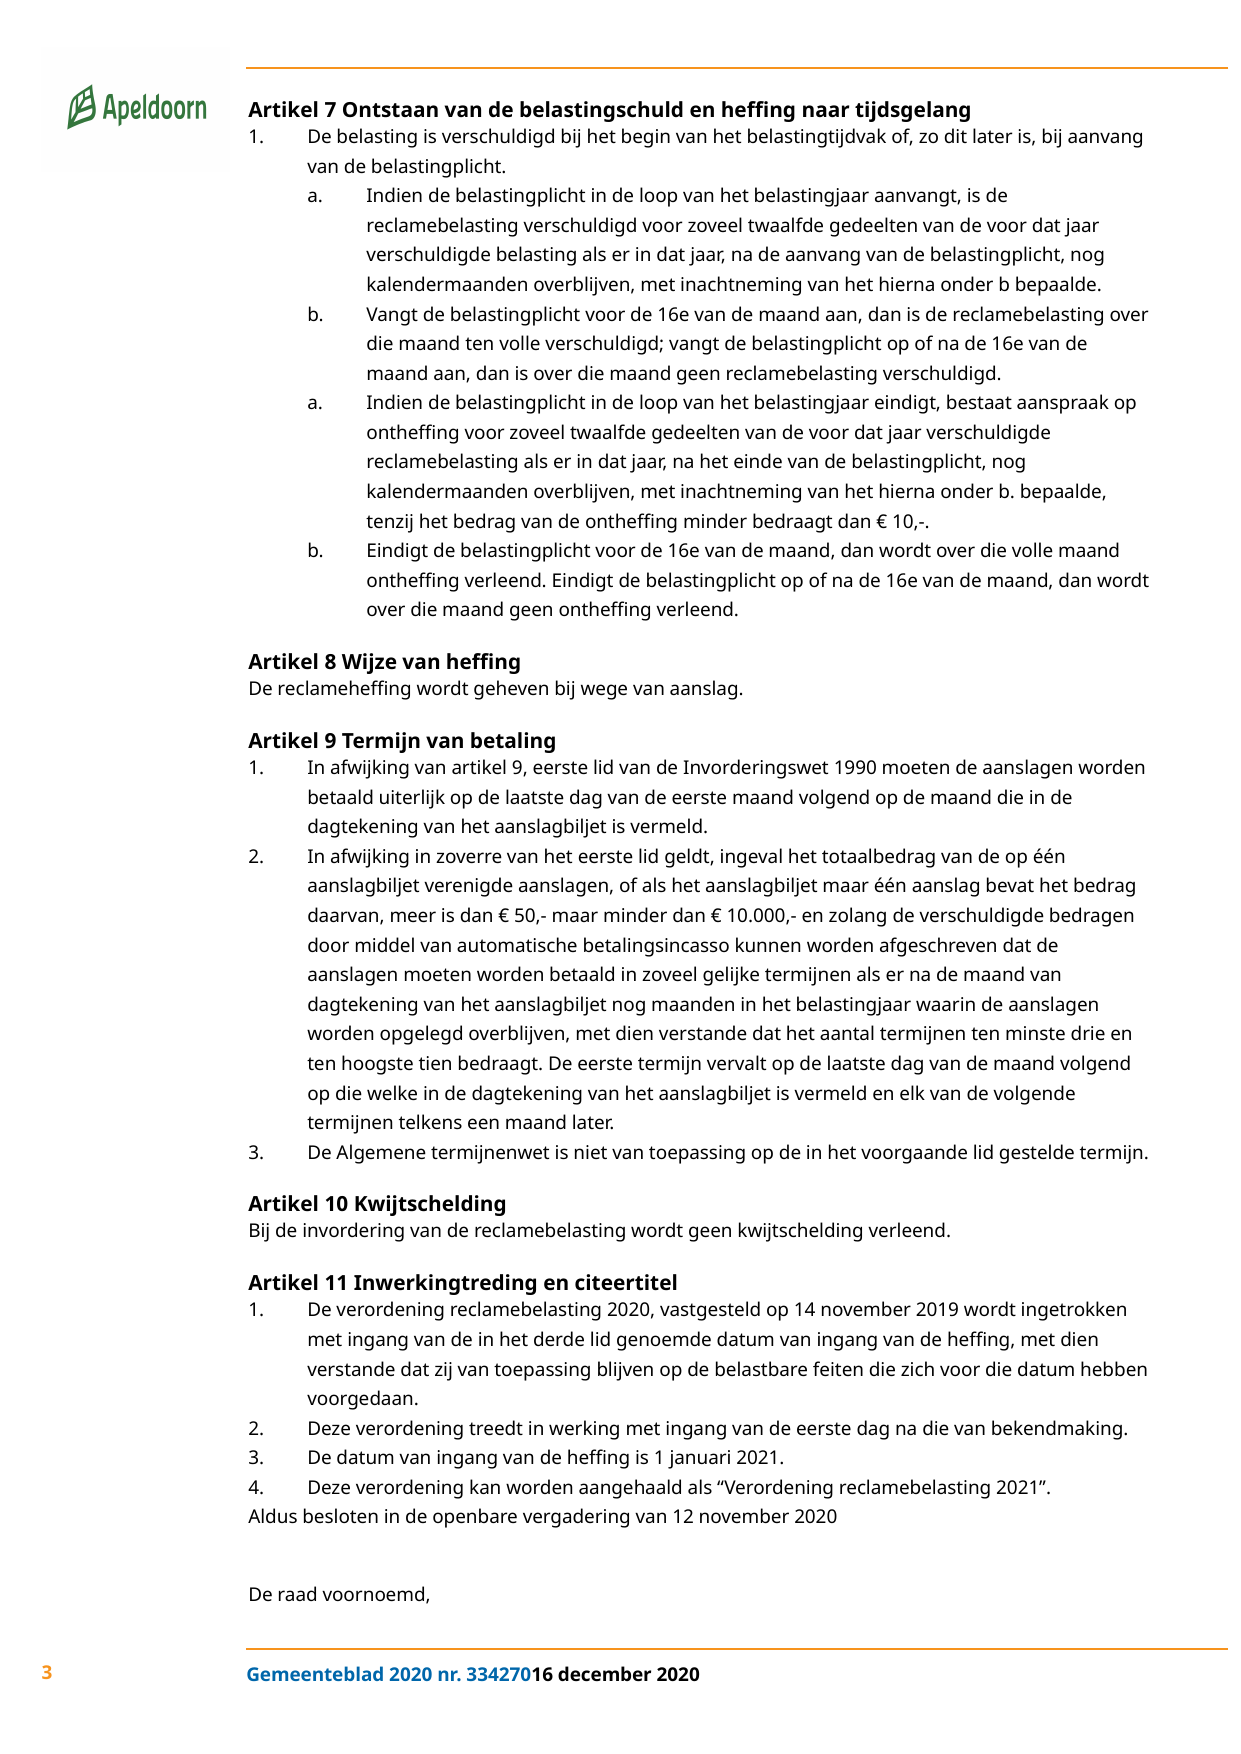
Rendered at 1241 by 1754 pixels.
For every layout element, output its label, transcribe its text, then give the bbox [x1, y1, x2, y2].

text Artikel 8 Wijze van heffing [248, 647, 1152, 675]
list De verordening reclamebelasting 2020, vastgesteld op 14 november 2019 wordt ingetrokken met ingang van de in het derde lid genoemde datum van ingang van de heffing, met dien verstande dat zij van toepassing blijven op de belastbare feiten die zich voor die datum hebben voorgedaan. [248, 1297, 1152, 1411]
list Deze verordening treedt in werking met ingang van de eerste dag na die van bekendmaking. [248, 1415, 1152, 1441]
text Aldus besloten in de openbare vergadering van 12 november 2020 [248, 1504, 1152, 1529]
text De reclameheffing wordt geheven bij wege van aanslag. [248, 675, 1152, 701]
list Deze verordening kan worden aangehaald als “Verordening reclamebelasting 2021”. [248, 1474, 1152, 1500]
list In afwijking in zoverre van het eerste lid geldt, ingeval het totaalbedrag van de op één aanslagbiljet verenigde aanslagen, of als het aanslagbiljet maar één aanslag bevat het bedrag daarvan, meer is dan € 50,- maar minder dan € 10.000,- en zolang de verschuldigde bedragen door middel van automatische betalingsincasso kunnen worden afgeschreven dat de aanslagen moeten worden betaald in zoveel gelijke termijnen als er na de maand van dagtekening van het aanslagbiljet nog maanden in het belastingjaar waarin de aanslagen worden opgelegd overblijven, met dien verstande dat het aantal termijnen ten minste drie en ten hoogste tien bedraagt. De eerste termijn vervalt op de laatste dag van de maand volgend op die welke in de dagtekening van het aanslagbiljet is vermeld en elk van de volgende termijnen telkens een maand later. [248, 843, 1152, 1135]
text De raad voornoemd, [248, 1581, 1152, 1607]
list De belasting is verschuldigd bij het begin van het belastingtijdvak of, zo dit later is, bij aanvang van de belastingplicht. [248, 123, 1152, 178]
text Bij de invordering van de reclamebelasting wordt geen kwijtschelding verleend. [248, 1218, 1152, 1243]
list Vangt de belastingplicht voor de 16e van de maand aan, dan is de reclamebelasting over die maand ten volle verschuldigd; vangt de belastingplicht op of na de 16e van de maand aan, dan is over die maand geen reclamebelasting verschuldigd. [307, 301, 1152, 386]
list In afwijking van artikel 9, eerste lid van de Invorderingswet 1990 moeten de aanslagen worden betaald uiterlijk op de laatste dag van de eerste maand volgend op de maand die in de dagtekening van het aanslagbiljet is vermeld. [248, 754, 1152, 839]
list Eindigt de belastingplicht voor de 16e van de maand, dan wordt over die volle maand ontheffing verleend. Eindigt de belastingplicht op of na de 16e van de maand, dan wordt over die maand geen ontheffing verleend. [307, 537, 1152, 622]
list Indien de belastingplicht in de loop van het belastingjaar aanvangt, is de reclamebelasting verschuldigd voor zoveel twaalfde gedeelten van de voor dat jaar verschuldigde belasting als er in dat jaar, na de aanvang van de belastingplicht, nog kalendermaanden overblijven, met inachtneming van het hierna onder b bepaalde. [307, 182, 1152, 297]
list Indien de belastingplicht in de loop van het belastingjaar eindigt, bestaat aanspraak op ontheffing voor zoveel twaalfde gedeelten van de voor dat jaar verschuldigde reclamebelasting als er in dat jaar, na het einde van de belastingplicht, nog kalendermaanden overblijven, met inachtneming van het hierna onder b. bepaalde, tenzij het bedrag van de ontheffing minder bedraagt dan € 10,-. [307, 389, 1152, 533]
text Artikel 10 Kwijtschelding [248, 1189, 1152, 1218]
picture [41, 47, 231, 172]
text Artikel 11 Inwerkingtreding en citeertitel [248, 1268, 1152, 1297]
text Artikel 7 Ontstaan van de belastingschuld en heffing naar tijdsgelang [248, 95, 1152, 123]
text Artikel 9 Termijn van betaling [248, 726, 1152, 754]
list De Algemene termijnenwet is niet van toepassing op de in het voorgaande lid gestelde termijn. [248, 1139, 1152, 1164]
list De datum van ingang van de heffing is 1 januari 2021. [248, 1444, 1152, 1470]
